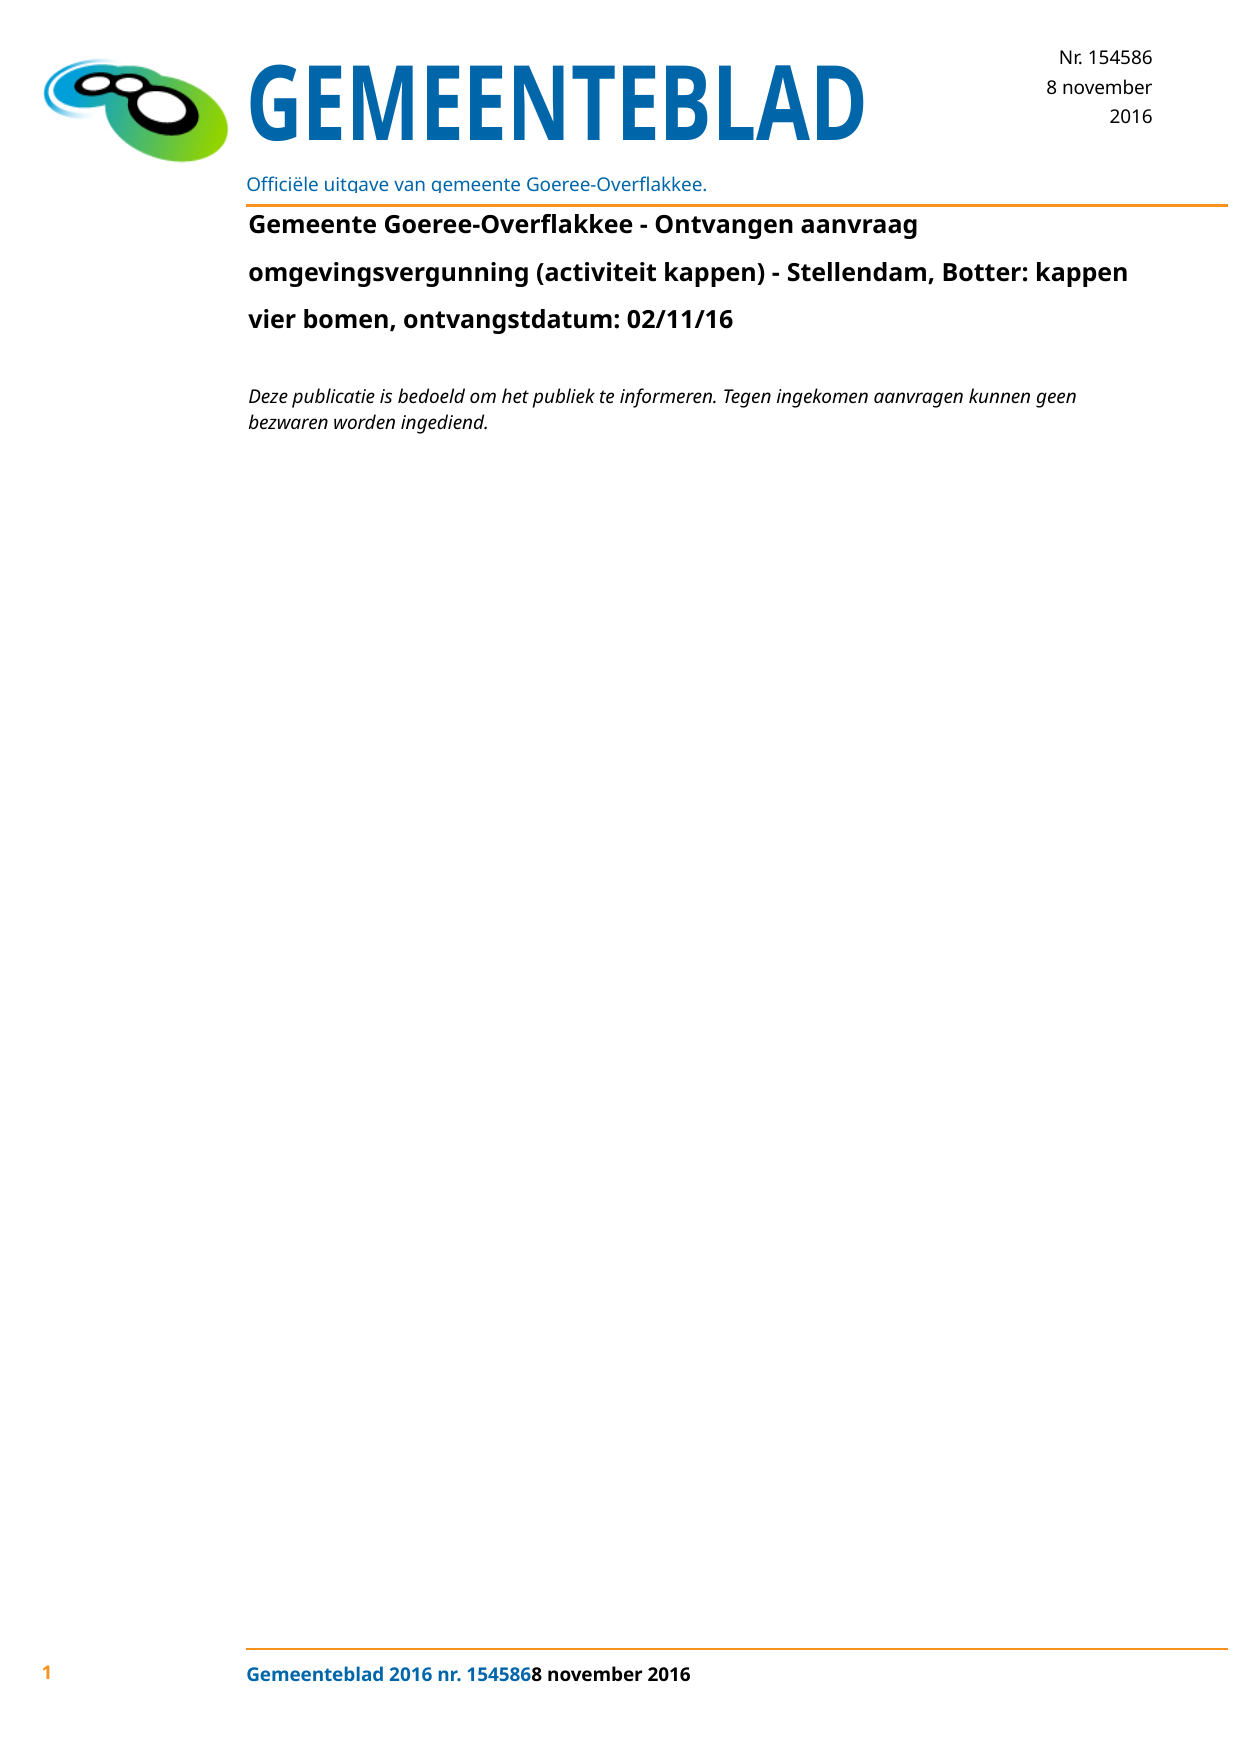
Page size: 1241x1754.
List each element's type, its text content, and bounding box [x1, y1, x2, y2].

text Gemeente Goeree-Overflakkee - Ontvangen aanvraag omgevingsvergunning (activiteit kappen) - Stellendam, Botter: kappen vier bomen, ontvangstdatum: 02/11/16 [248, 207, 1152, 336]
text Deze publicatie is bedoeld om het publiek te informeren. Tegen ingekomen aanvragen kunnen geen bezwaren worden ingediend. [248, 384, 1152, 435]
picture [41, 47, 231, 172]
